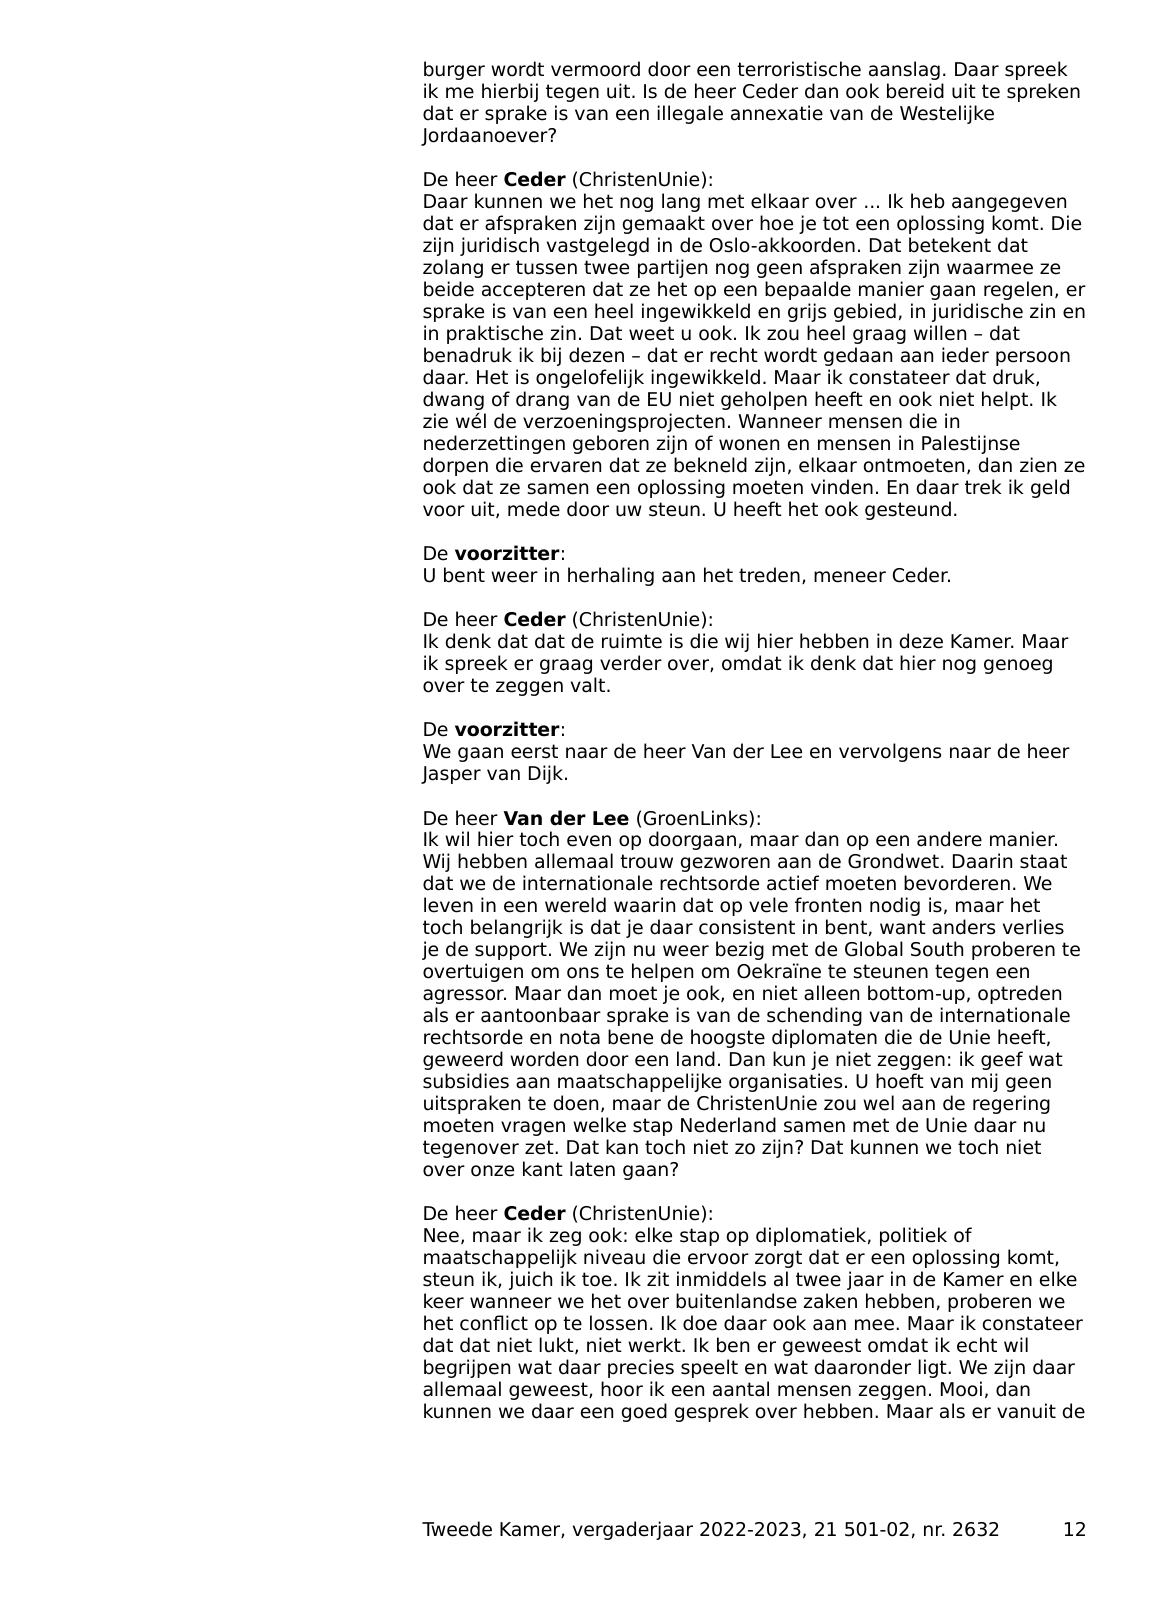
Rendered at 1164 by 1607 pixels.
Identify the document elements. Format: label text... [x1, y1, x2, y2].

text De heer Ceder (ChristenUnie): [422, 1203, 1087, 1225]
text U bent weer in herhaling aan het treden, meneer Ceder. [422, 565, 1087, 587]
text Daar kunnen we het nog lang met elkaar over ... Ik heb aangegeven dat er afspraken zijn gemaakt over hoe je tot een oplossing komt. Die zijn juridisch vastgelegd in de Oslo-akkoorden. Dat betekent dat zolang er tussen twee partijen nog geen afspraken zijn waarmee ze beide accepteren dat ze het op een bepaalde manier gaan regelen, er sprake is van een heel ingewikkeld en grijs gebied, in juridische zin en in praktische zin. Dat weet u ook. Ik zou heel graag willen – dat benadruk ik bij dezen – dat er recht wordt gedaan aan ieder persoon daar. Het is ongelofelijk ingewikkeld. Maar ik constateer dat druk, dwang of drang van de EU niet geholpen heeft en ook niet helpt. Ik zie wél de verzoeningsprojecten. Wanneer mensen die in nederzettingen geboren zijn of wonen en mensen in Palestijnse dorpen die ervaren dat ze bekneld zijn, elkaar ontmoeten, dan zien ze ook dat ze samen een oplossing moeten vinden. En daar trek ik geld voor uit, mede door uw steun. U heeft het ook gesteund. [422, 191, 1087, 521]
text De heer Van der Lee (GroenLinks): [422, 807, 1087, 829]
text Ik wil hier toch even op doorgaan, maar dan op een andere manier. Wij hebben allemaal trouw gezworen aan de Grondwet. Daarin staat dat we de internationale rechtsorde actief moeten bevorderen. We leven in een wereld waarin dat op vele fronten nodig is, maar het toch belangrijk is dat je daar consistent in bent, want anders verlies je de support. We zijn nu weer bezig met de Global South proberen te overtuigen om ons te helpen om Oekraïne te steunen tegen een agressor. Maar dan moet je ook, en niet alleen bottom-up, optreden als er aantoonbaar sprake is van de schending van de internationale rechtsorde en nota bene de hoogste diplomaten die de Unie heeft, geweerd worden door een land. Dan kun je niet zeggen: ik geef wat subsidies aan maatschappelijke organisaties. U hoeft van mij geen uitspraken te doen, maar de ChristenUnie zou wel aan de regering moeten vragen welke stap Nederland samen met de Unie daar nu tegenover zet. Dat kan toch niet zo zijn? Dat kunnen we toch niet over onze kant laten gaan? [422, 829, 1087, 1181]
text burger wordt vermoord door een terroristische aanslag. Daar spreek ik me hierbij tegen uit. Is de heer Ceder dan ook bereid uit te spreken dat er sprake is van een illegale annexatie van de Westelijke Jordaanoever? [422, 59, 1087, 147]
text De heer Ceder (ChristenUnie): [422, 609, 1087, 631]
text De voorzitter: [422, 719, 1087, 741]
text Ik denk dat dat de ruimte is die wij hier hebben in deze Kamer. Maar ik spreek er graag verder over, omdat ik denk dat hier nog genoeg over te zeggen valt. [422, 631, 1087, 697]
text Nee, maar ik zeg ook: elke stap op diplomatiek, politiek of maatschappelijk niveau die ervoor zorgt dat er een oplossing komt, steun ik, juich ik toe. Ik zit inmiddels al twee jaar in de Kamer en elke keer wanneer we het over buitenlandse zaken hebben, proberen we het conflict op te lossen. Ik doe daar ook aan mee. Maar ik constateer dat dat niet lukt, niet werkt. Ik ben er geweest omdat ik echt wil begrijpen wat daar precies speelt en wat daaronder ligt. We zijn daar allemaal geweest, hoor ik een aantal mensen zeggen. Mooi, dan kunnen we daar een goed gesprek over hebben. Maar als er vanuit de [422, 1225, 1087, 1423]
text De heer Ceder (ChristenUnie): [422, 169, 1087, 191]
text We gaan eerst naar de heer Van der Lee en vervolgens naar de heer Jasper van Dijk. [422, 741, 1087, 785]
text De voorzitter: [422, 543, 1087, 565]
